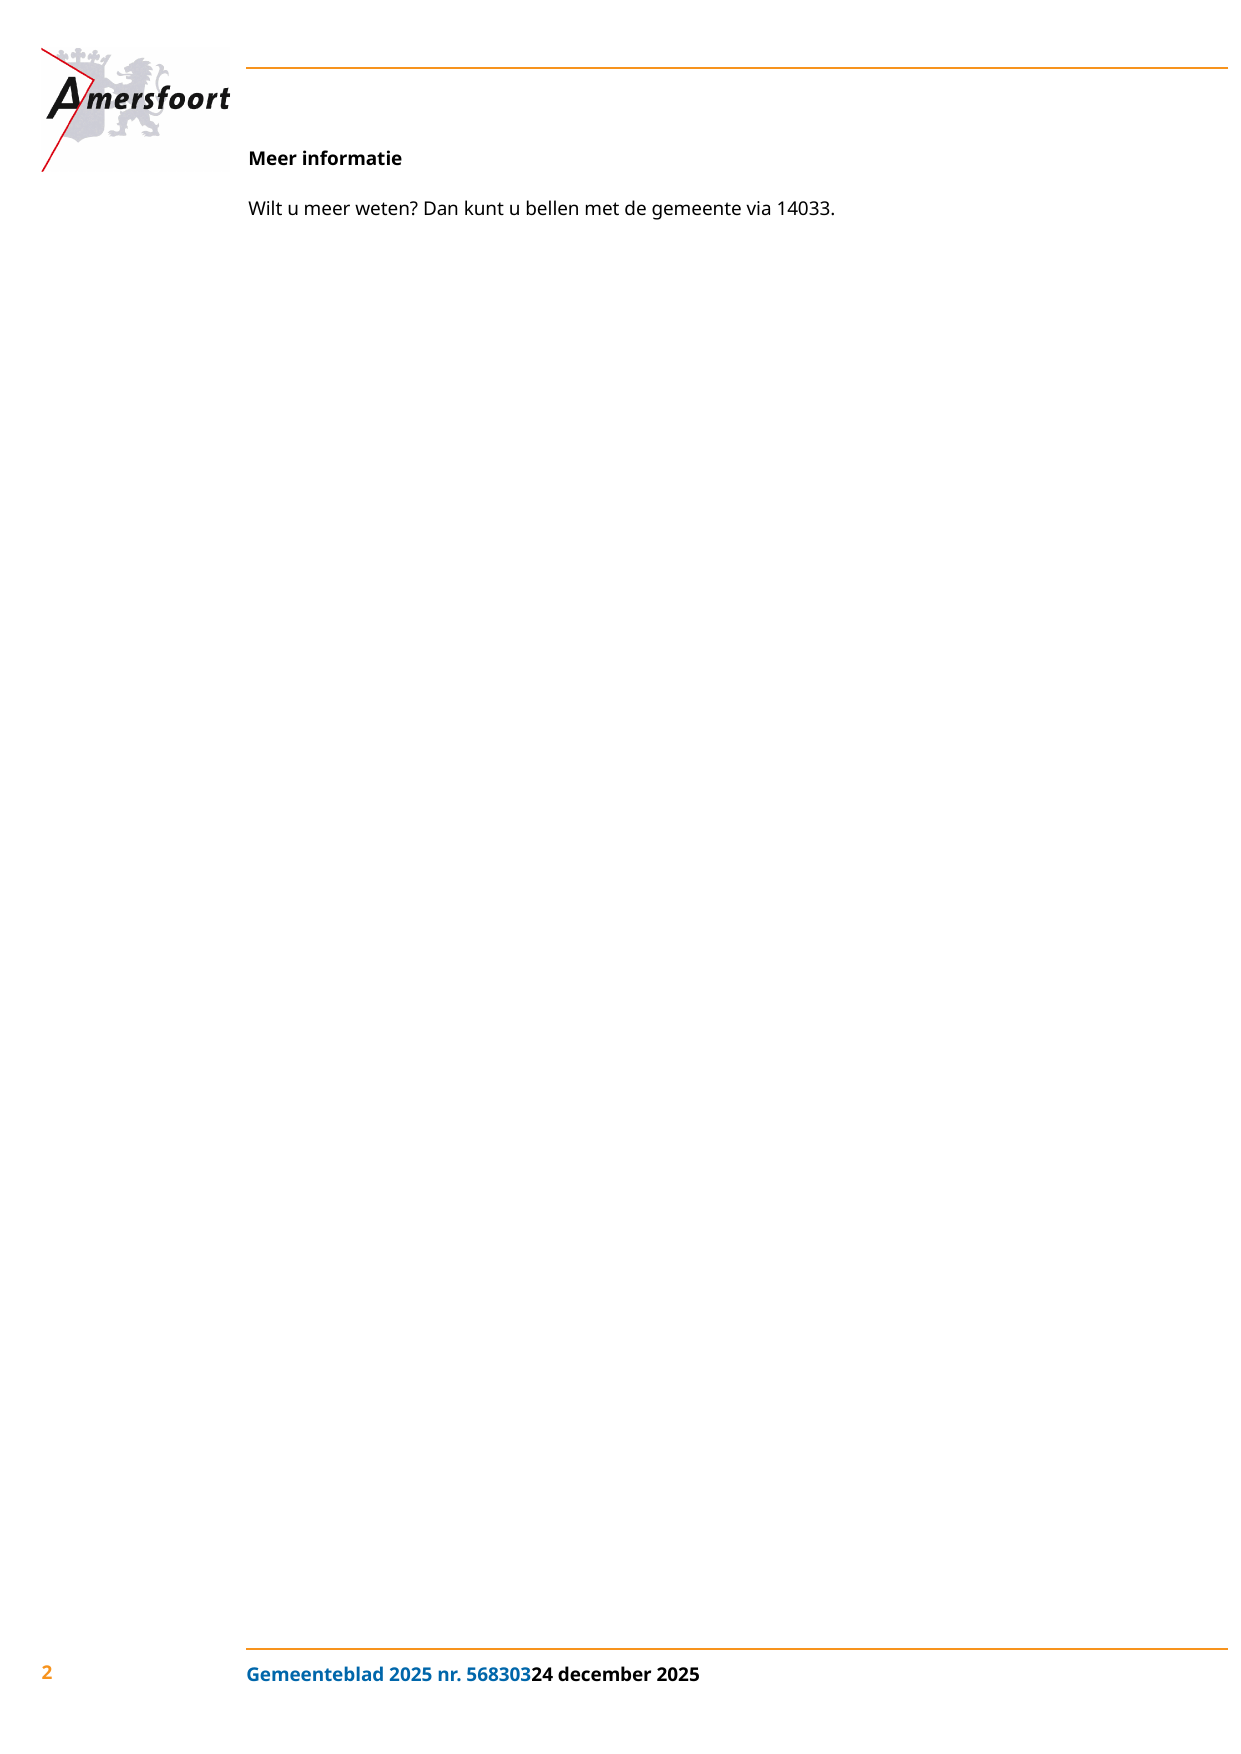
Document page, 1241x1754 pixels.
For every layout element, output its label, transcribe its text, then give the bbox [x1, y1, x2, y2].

text Wilt u meer weten? Dan kunt u bellen met de gemeente via 14033. [248, 196, 1152, 221]
picture [41, 47, 231, 172]
text Meer informatie [248, 145, 1152, 171]
